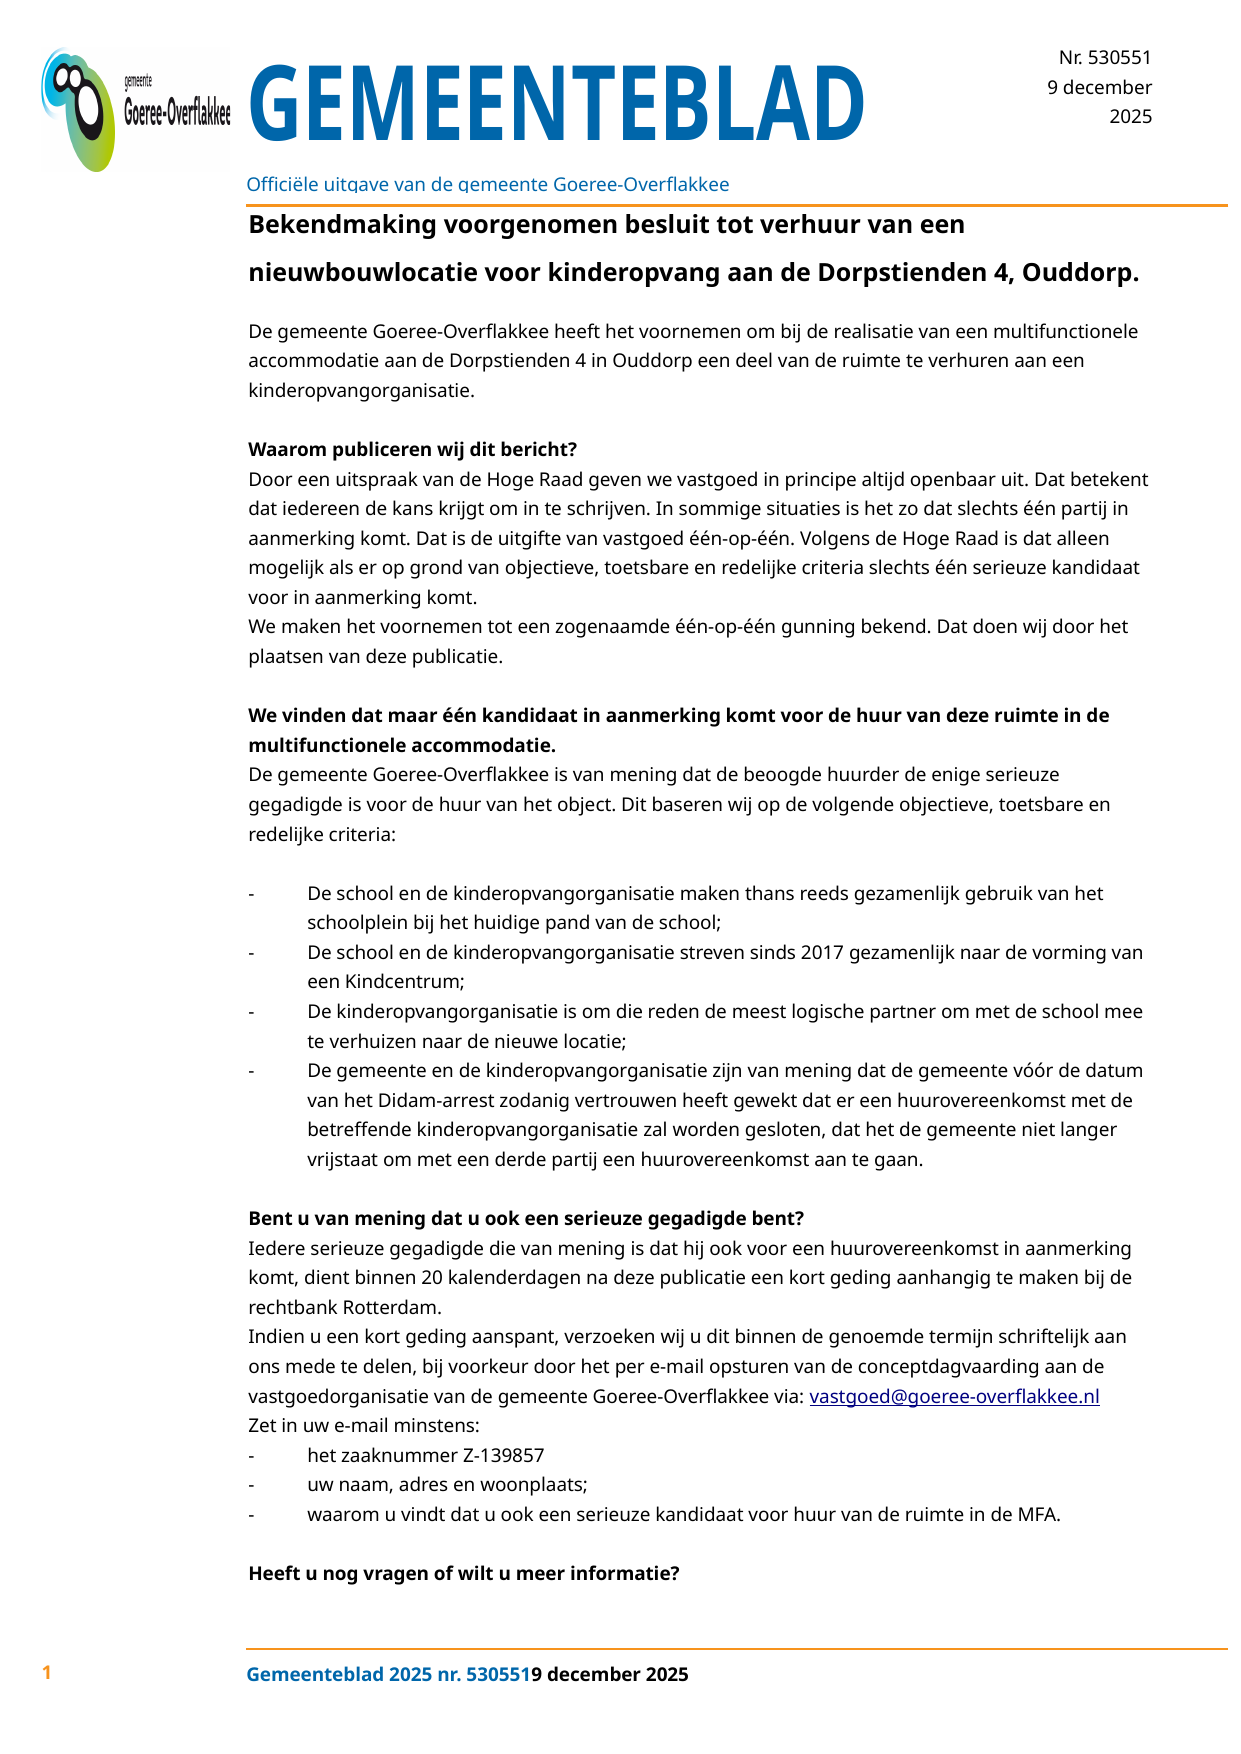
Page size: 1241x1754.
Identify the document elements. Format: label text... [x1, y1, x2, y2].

text Waarom publiceren wij dit bericht? [248, 436, 1152, 462]
list De school en de kinderopvangorganisatie maken thans reeds gezamenlijk gebruik van het schoolplein bij het huidige pand van de school; [248, 880, 1152, 935]
text Iedere serieuze gegadigde die van mening is dat hij ook voor een huurovereenkomst in aanmerking komt, dient binnen 20 kalenderdagen na deze publicatie een kort geding aanhangig te maken bij de rechtbank Rotterdam. [248, 1235, 1152, 1320]
text Door een uitspraak van de Hoge Raad geven we vastgoed in principe altijd openbaar uit. Dat betekent dat iedereen de kans krijgt om in te schrijven. In sommige situaties is het zo dat slechts één partij in aanmerking komt. Dat is de uitgifte van vastgoed één-op-één. Volgens de Hoge Raad is dat alleen mogelijk als er op grond van objectieve, toetsbare en redelijke criteria slechts één serieuze kandidaat voor in aanmerking komt. [248, 466, 1152, 610]
text We maken het voornemen tot een zogenaamde één-op-één gunning bekend. Dat doen wij door het plaatsen van deze publicatie. [248, 614, 1152, 669]
text Bekendmaking voorgenomen besluit tot verhuur van een nieuwbouwlocatie voor kinderopvang aan de Dorpstienden 4, Ouddorp. [248, 207, 1152, 288]
list De school en de kinderopvangorganisatie streven sinds 2017 gezamenlijk naar de vorming van een Kindcentrum; [248, 939, 1152, 994]
text De gemeente Goeree-Overflakkee heeft het voornemen om bij de realisatie van een multifunctionele accommodatie aan de Dorpstienden 4 in Ouddorp een deel van de ruimte te verhuren aan een kinderopvangorganisatie. [248, 318, 1152, 403]
list De gemeente en de kinderopvangorganisatie zijn van mening dat de gemeente vóór de datum van het Didam-arrest zodanig vertrouwen heeft gewekt dat er een huurovereenkomst met de betreffende kinderopvangorganisatie zal worden gesloten, dat het de gemeente niet langer vrijstaat om met een derde partij een huurovereenkomst aan te gaan. [248, 1057, 1152, 1172]
list het zaaknummer Z-139857 [248, 1442, 1152, 1468]
picture [41, 47, 231, 172]
text Indien u een kort geding aanspant, verzoeken wij u dit binnen de genoemde termijn schriftelijk aan ons mede te delen, bij voorkeur door het per e-mail opsturen van de conceptdagvaarding aan de vastgoedorganisatie van de gemeente Goeree-Overflakkee via: vastgoed@goeree-overflakkee.nl [248, 1324, 1152, 1409]
text Heeft u nog vragen of wilt u meer informatie? [248, 1560, 1152, 1586]
list De kinderopvangorganisatie is om die reden de meest logische partner om met de school mee te verhuizen naar de nieuwe locatie; [248, 998, 1152, 1054]
text We vinden dat maar één kandidaat in aanmerking komt voor de huur van deze ruimte in de multifunctionele accommodatie. [248, 702, 1152, 758]
text Bent u van mening dat u ook een serieuze gegadigde bent? [248, 1205, 1152, 1231]
list uw naam, adres en woonplaats; [248, 1472, 1152, 1497]
text De gemeente Goeree-Overflakkee is van mening dat de beoogde huurder de enige serieuze gegadigde is voor de huur van het object. Dit baseren wij op de volgende objectieve, toetsbare en redelijke criteria: [248, 762, 1152, 847]
text Zet in uw e-mail minstens: [248, 1412, 1152, 1438]
list waarom u vindt dat u ook een serieuze kandidaat voor huur van de ruimte in de MFA. [248, 1501, 1152, 1527]
